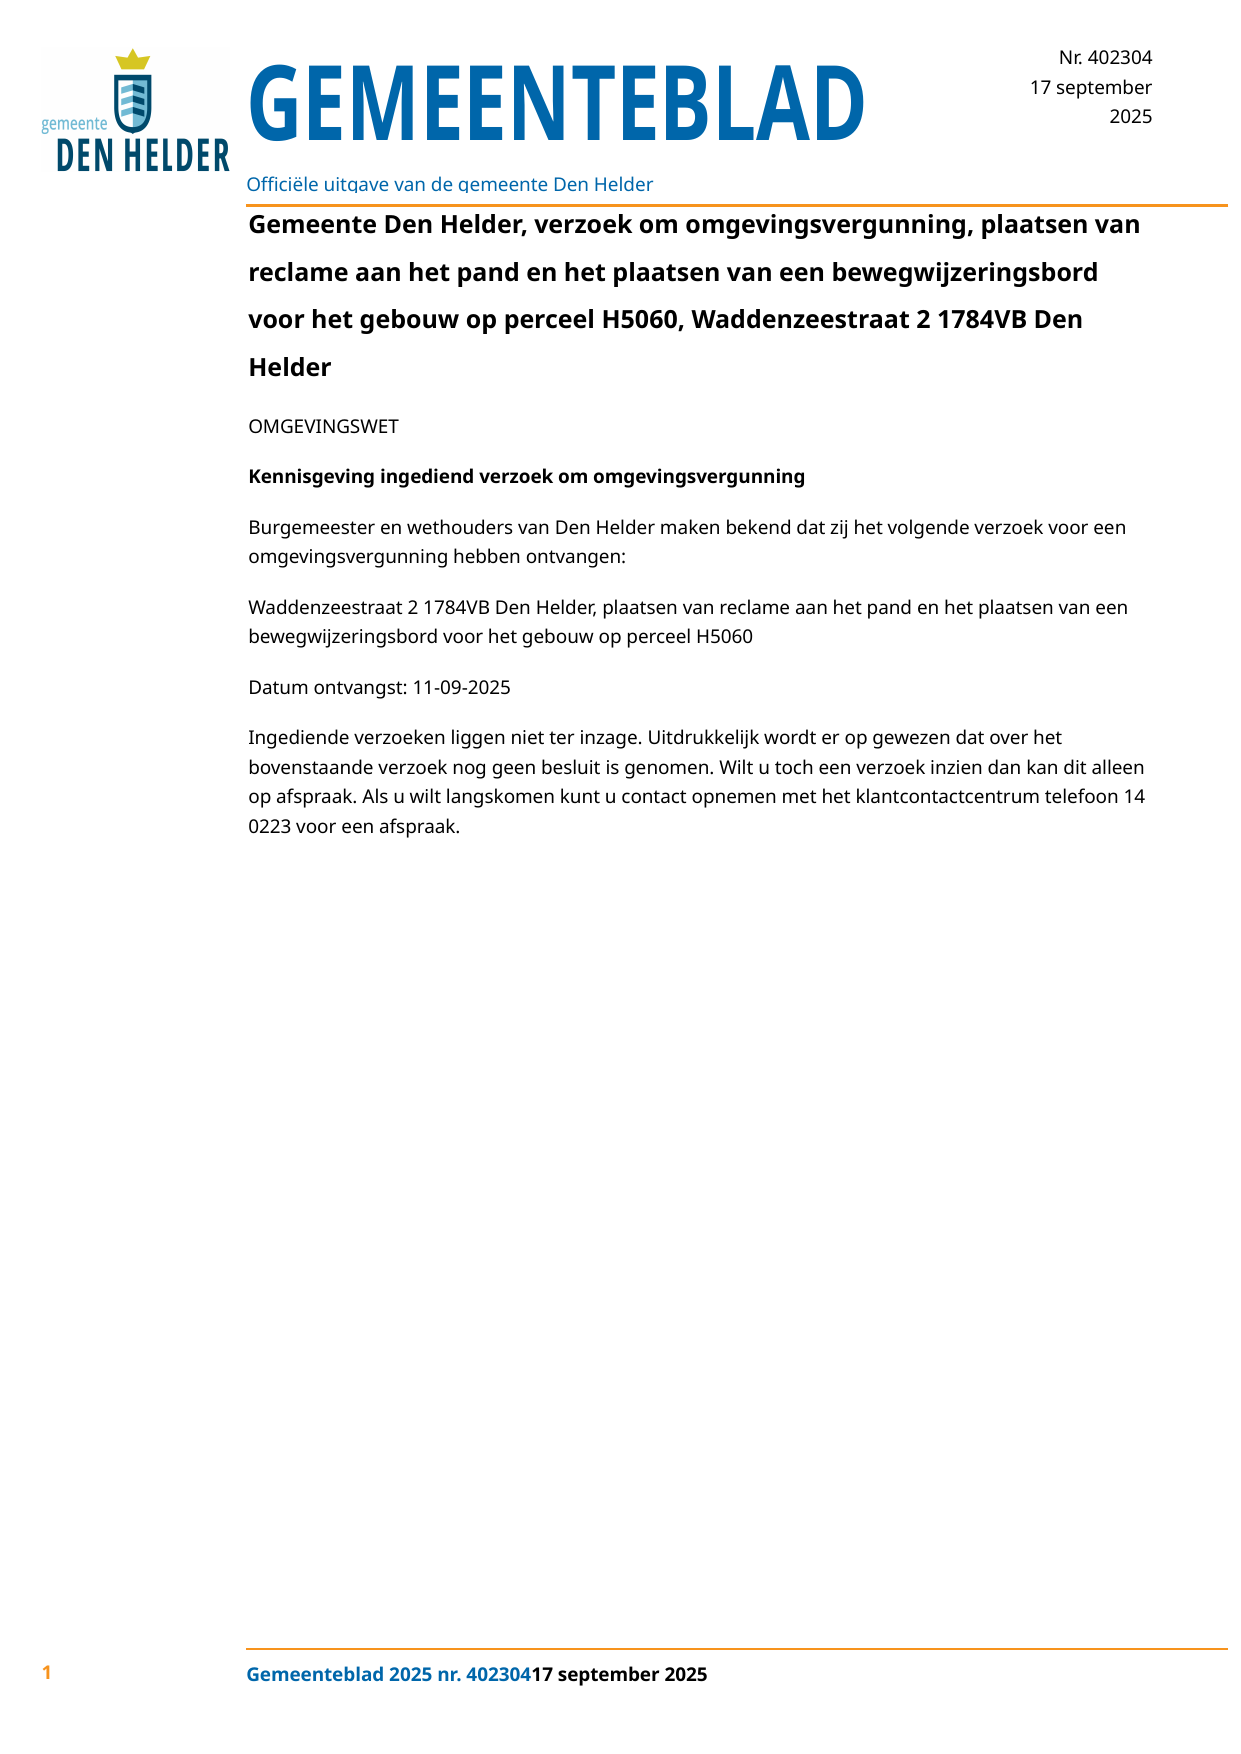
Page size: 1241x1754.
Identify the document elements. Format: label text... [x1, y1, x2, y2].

picture [182, 144, 187, 165]
picture [63, 144, 68, 165]
text Burgemeester en wethouders van Den Helder maken bekend dat zij het volgende verzoek voor een omgevingsvergunning hebben ontvangen: [248, 514, 1152, 569]
picture [41, 47, 231, 172]
picture [100, 154, 106, 172]
text Ingediende verzoeken liggen niet ter inzage. Uitdrukkelijk wordt er op gewezen dat over het bovenstaande verzoek nog geen besluit is genomen. Wilt u toch een verzoek inzien dan kan dit alleen op afspraak. Als u wilt langskomen kunt u contact opnemen met het klantcontactcentrum telefoon 14 0223 voor een afspraak. [248, 724, 1152, 839]
text Gemeente Den Helder, verzoek om omgevingsvergunning, plaatsen van reclame aan het pand en het plaatsen van een bewegwijzeringsbord voor het gebouw op perceel H5060, Waddenzeestraat 2 1784VB Den Helder [248, 207, 1152, 384]
text Kennisgeving ingediend verzoek om omgevingsvergunning [248, 463, 1152, 489]
text OMGEVINGSWET [248, 413, 1152, 439]
text Waddenzeestraat 2 1784VB Den Helder, plaatsen van reclame aan het pand en het plaatsen van een bewegwijzeringsbord voor het gebouw op perceel H5060 [248, 594, 1152, 649]
picture [220, 160, 224, 172]
text Datum ontvangst: 11-09-2025 [248, 674, 1152, 700]
picture [130, 157, 135, 172]
